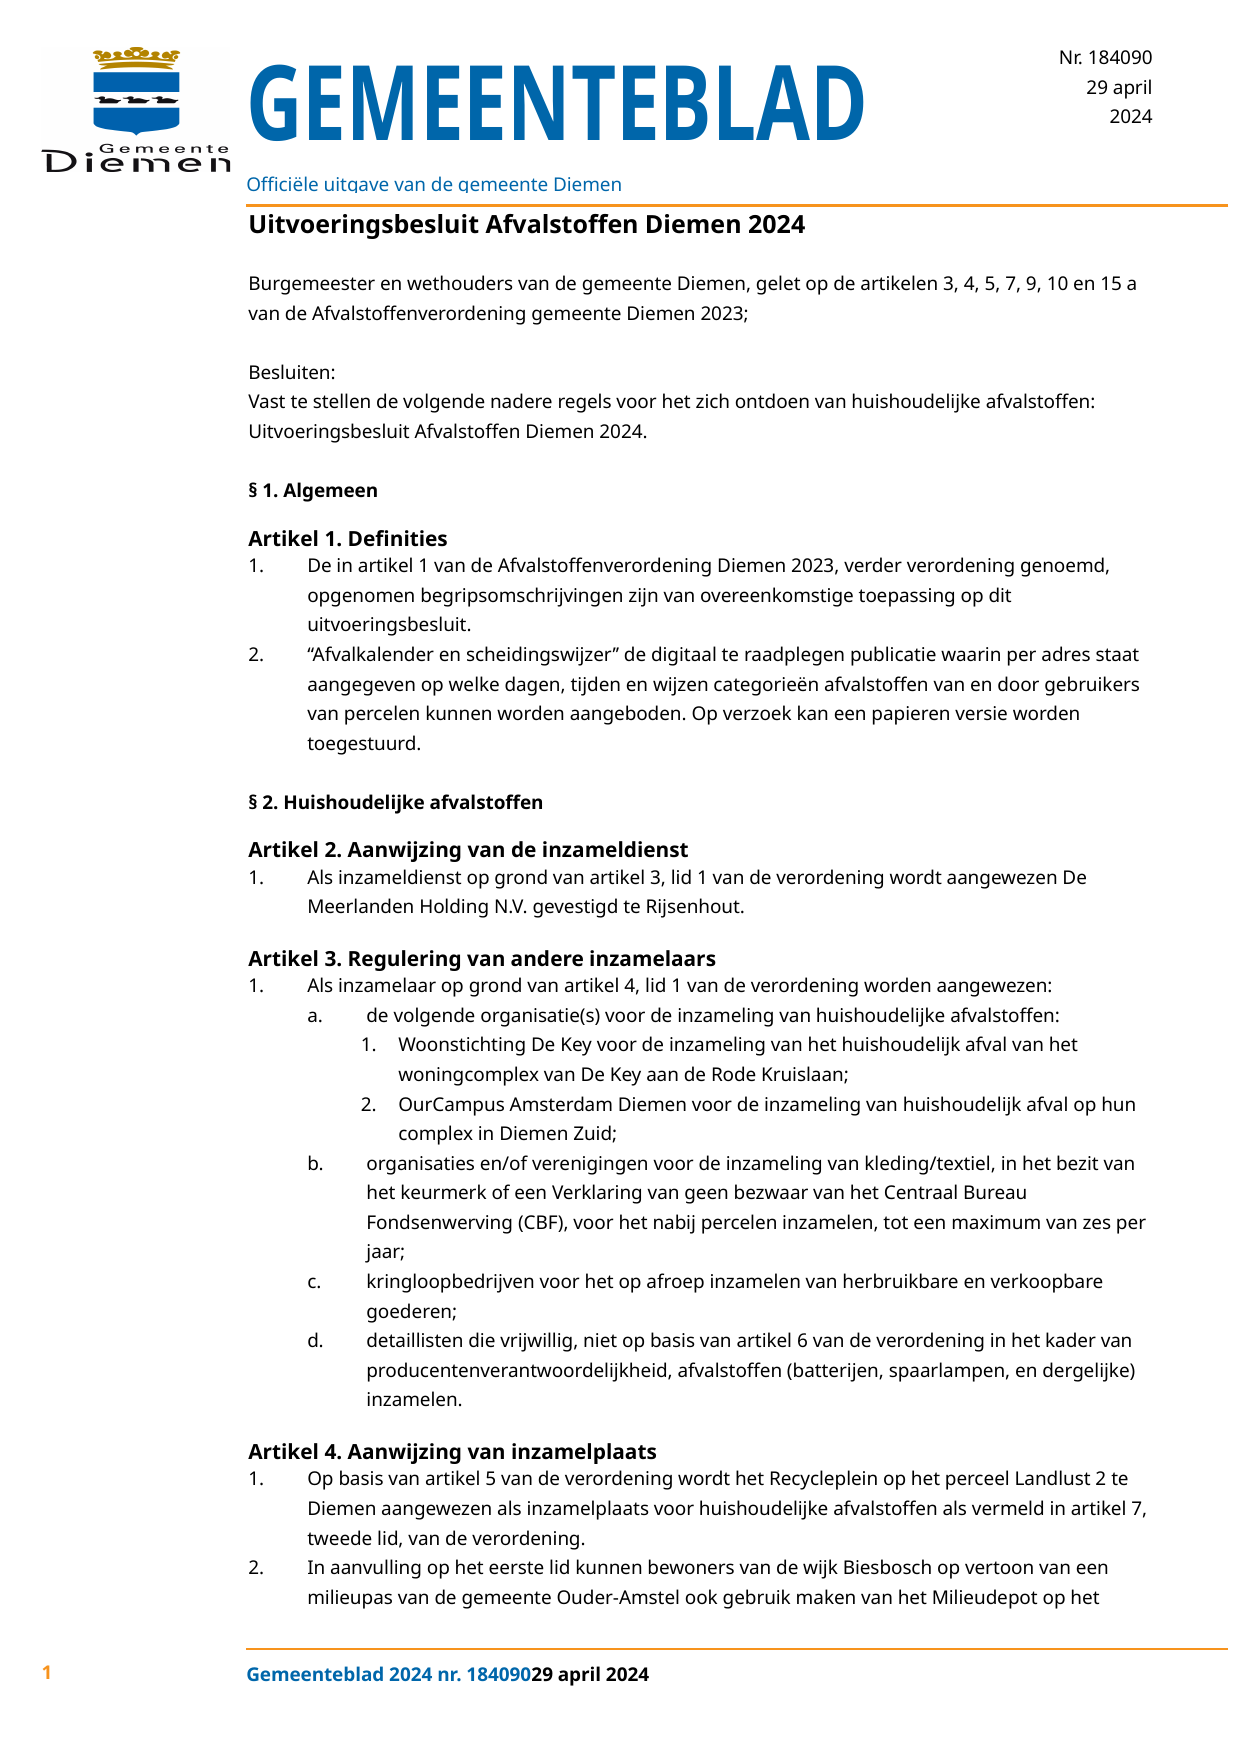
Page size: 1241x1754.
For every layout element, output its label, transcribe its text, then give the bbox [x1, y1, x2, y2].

text § 2. Huishoudelijke afvalstoffen [248, 789, 1152, 815]
list Als inzameldienst op grond van artikel 3, lid 1 van de verordening wordt aangewezen De Meerlanden Holding N.V. gevestigd te Rijsenhout. [248, 864, 1152, 919]
text Burgemeester en wethouders van de gemeente Diemen, gelet op de artikelen 3, 4, 5, 7, 9, 10 en 15 a van de Afvalstoffenverordening gemeente Diemen 2023; [248, 270, 1152, 326]
text Vast te stellen de volgende nadere regels voor het zich ontdoen van huishoudelijke afvalstoffen: Uitvoeringsbesluit Afvalstoffen Diemen 2024. [248, 389, 1152, 444]
list Op basis van artikel 5 van de verordening wordt het Recycleplein op het perceel Landlust 2 te Diemen aangewezen als inzamelplaats voor huishoudelijke afvalstoffen als vermeld in artikel 7, tweede lid, van de verordening. [248, 1466, 1152, 1550]
text Besluiten: [248, 359, 1152, 385]
list Woonstichting De Key voor de inzameling van het huishoudelijk afval van het woningcomplex van De Key aan de Rode Kruislaan; [361, 1032, 1152, 1087]
list Als inzamelaar op grond van artikel 4, lid 1 van de verordening worden aangewezen: [248, 972, 1152, 998]
list De in artikel 1 van de Afvalstoffenverordening Diemen 2023, verder verordening genoemd, opgenomen begripsomschrijvingen zijn van overeenkomstige toepassing op dit uitvoeringsbesluit. [248, 552, 1152, 637]
list OurCampus Amsterdam Diemen voor de inzameling van huishoudelijk afval op hun complex in Diemen Zuid; [361, 1091, 1152, 1146]
text Artikel 3. Regulering van andere inzamelaars [248, 944, 1152, 972]
list organisaties en/of verenigingen voor de inzameling van kleding/textiel, in het bezit van het keurmerk of een Verklaring van geen bezwaar van het Centraal Bureau Fondsenwerving (CBF), voor het nabij percelen inzamelen, tot een maximum van zes per jaar; [307, 1150, 1152, 1264]
text Artikel 4. Aanwijzing van inzamelplaats [248, 1437, 1152, 1466]
picture [41, 47, 231, 172]
list “Afvalkalender en scheidingswijzer’’ de digitaal te raadplegen publicatie waarin per adres staat aangegeven op welke dagen, tijden en wijzen categorieën afvalstoffen van en door gebruikers van percelen kunnen worden aangeboden. Op verzoek kan een papieren versie worden toegestuurd. [248, 641, 1152, 756]
text Uitvoeringsbesluit Afvalstoffen Diemen 2024 [248, 207, 1152, 241]
list de volgende organisatie(s) voor de inzameling van huishoudelijke afvalstoffen: [307, 1002, 1152, 1028]
text § 1. Algemeen [248, 477, 1152, 503]
text Artikel 2. Aanwijzing van de inzameldienst [248, 836, 1152, 864]
text Artikel 1. Definities [248, 524, 1152, 552]
list kringloopbedrijven voor het op afroep inzamelen van herbruikbare en verkoopbare goederen; [307, 1268, 1152, 1324]
list detaillisten die vrijwillig, niet op basis van artikel 6 van de verordening in het kader van producentenverantwoordelijkheid, afvalstoffen (batterijen, spaarlampen, en dergelijke) inzamelen. [307, 1327, 1152, 1412]
list In aanvulling op het eerste lid kunnen bewoners van de wijk Biesbosch op vertoon van een milieupas van de gemeente Ouder-Amstel ook gebruik maken van het Milieudepot op het [248, 1554, 1152, 1609]
